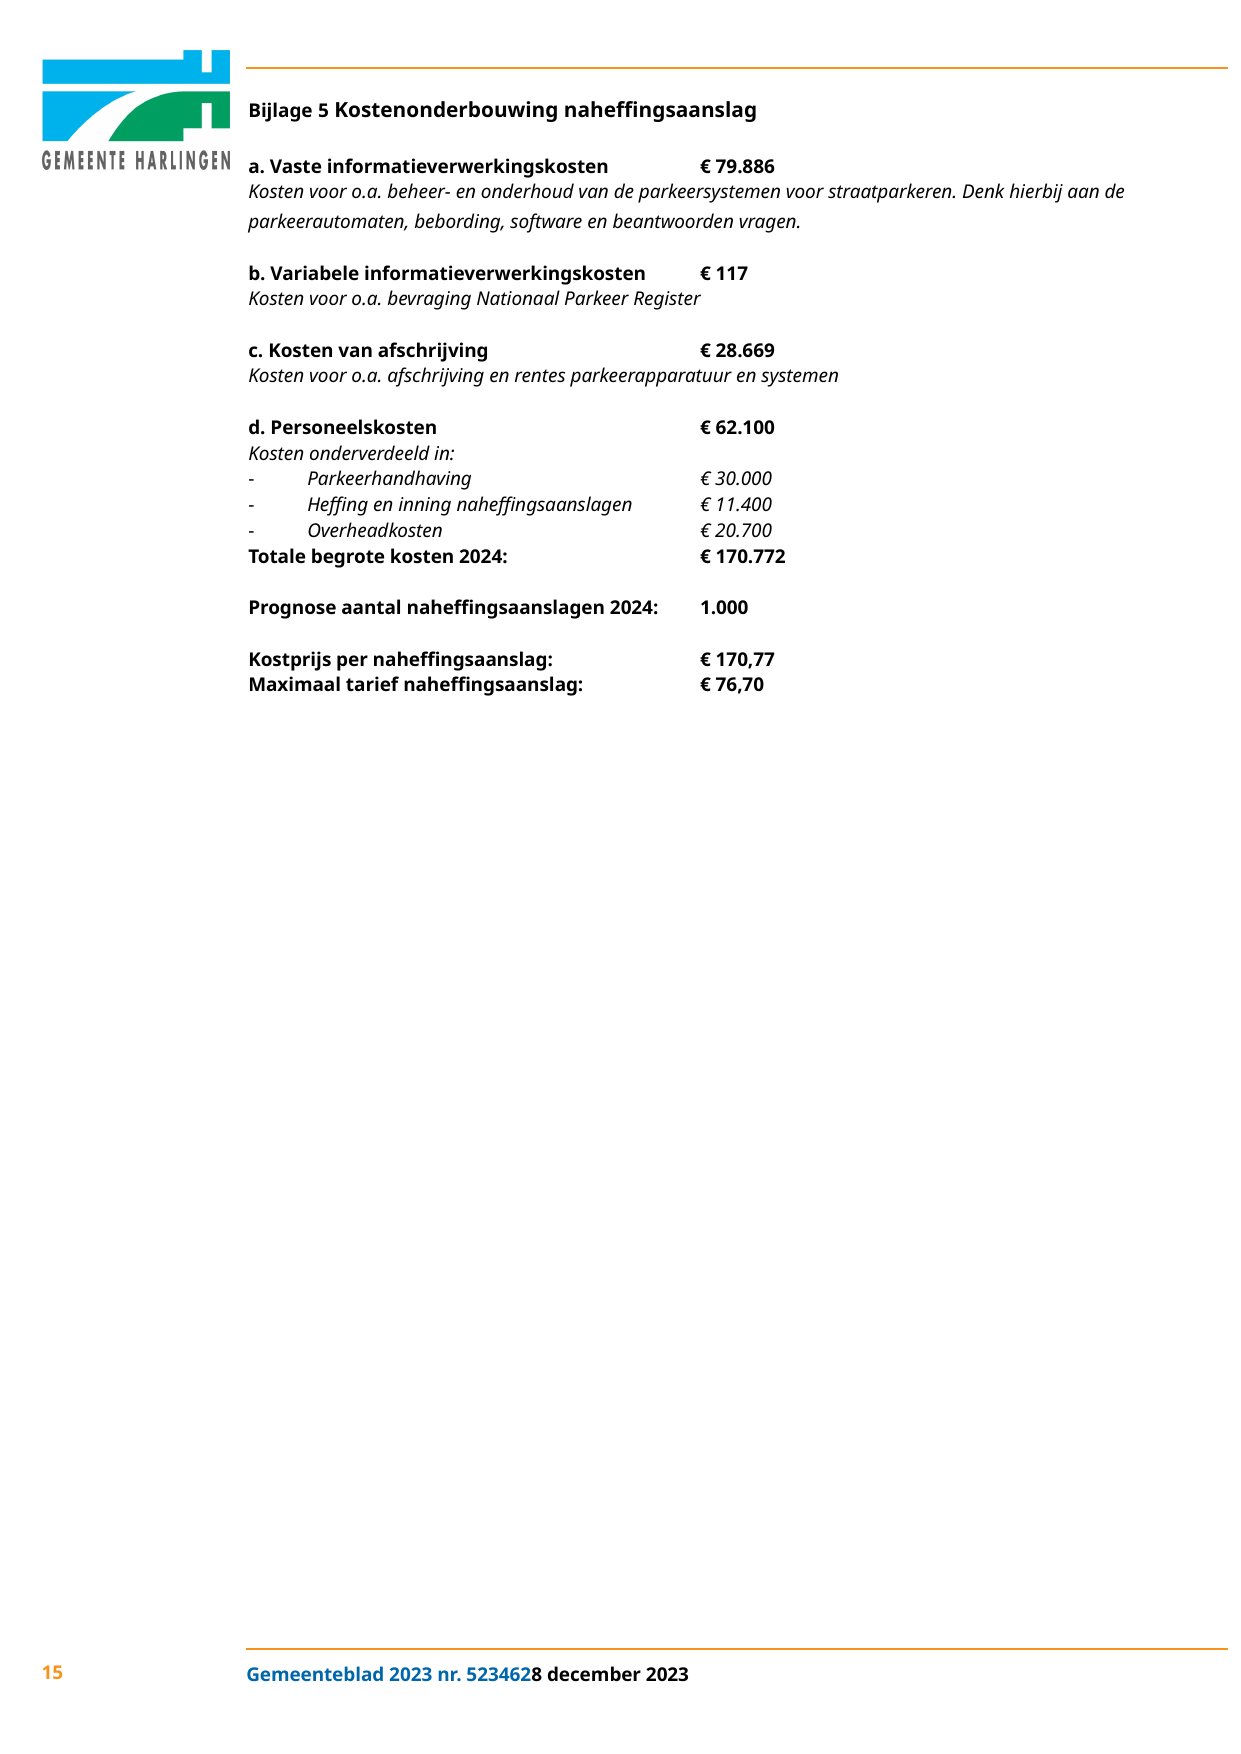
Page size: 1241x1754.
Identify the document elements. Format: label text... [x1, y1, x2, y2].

table_cell € 62.100 [700, 414, 1152, 440]
table_cell [700, 389, 1152, 414]
table_cell Prognose aantal naheffingsaanslagen 2024: [248, 594, 700, 620]
table_cell Kosten onderverdeeld in: [248, 440, 700, 466]
table_header a. Vaste informatieverwerkingskosten [248, 153, 700, 179]
table_cell Totale begrote kosten 2024: [248, 543, 700, 568]
table_cell [700, 234, 1152, 260]
table_cell 1.000 [700, 594, 1152, 620]
table_cell [700, 620, 1152, 646]
table_cell Overheadkosten [248, 517, 700, 543]
table_cell € 170.772 [700, 543, 1152, 568]
table_cell € 30.000 [700, 466, 1152, 491]
table_cell Parkeerhandhaving [248, 466, 700, 491]
table_cell [248, 311, 700, 337]
table_header € 79.886 [700, 153, 1152, 179]
table_cell b. Variabele informatieverwerkingskosten [248, 260, 700, 286]
table_cell € 170,77 [700, 646, 1152, 671]
table_cell Kostprijs per naheffingsaanslag: [248, 646, 700, 671]
table_cell € 11.400 [700, 491, 1152, 517]
table_cell Maximaal tarief naheffingsaanslag: [248, 671, 700, 697]
text Bijlage 5 Kostenonderbouwing naheffingsaanslag [248, 95, 1152, 123]
table_cell € 76,70 [700, 671, 1152, 697]
table_cell [248, 569, 700, 594]
table_cell € 117 [700, 260, 1152, 286]
table_cell Kosten voor o.a. afschrijving en rentes parkeerapparatuur en systemen [248, 363, 1152, 388]
table_cell [248, 234, 700, 260]
picture [41, 47, 231, 172]
table_cell Kosten voor o.a. bevraging Nationaal Parkeer Register [248, 286, 1152, 311]
table_cell € 20.700 [700, 517, 1152, 543]
table_cell [248, 620, 700, 646]
table_cell [700, 311, 1152, 337]
table_cell € 28.669 [700, 337, 1152, 363]
table_cell d. Personeelskosten [248, 414, 700, 440]
table_cell [248, 389, 700, 414]
table_cell [700, 440, 1152, 466]
table_cell [700, 569, 1152, 594]
table_cell c. Kosten van afschrijving [248, 337, 700, 363]
table_cell Heffing en inning naheffingsaanslagen [248, 491, 700, 517]
table_cell Kosten voor o.a. beheer- en onderhoud van de parkeersystemen voor straatparkeren. Denk hierbij aan de parkeerautomaten, bebording, software en beantwoorden vragen. [248, 179, 1152, 234]
